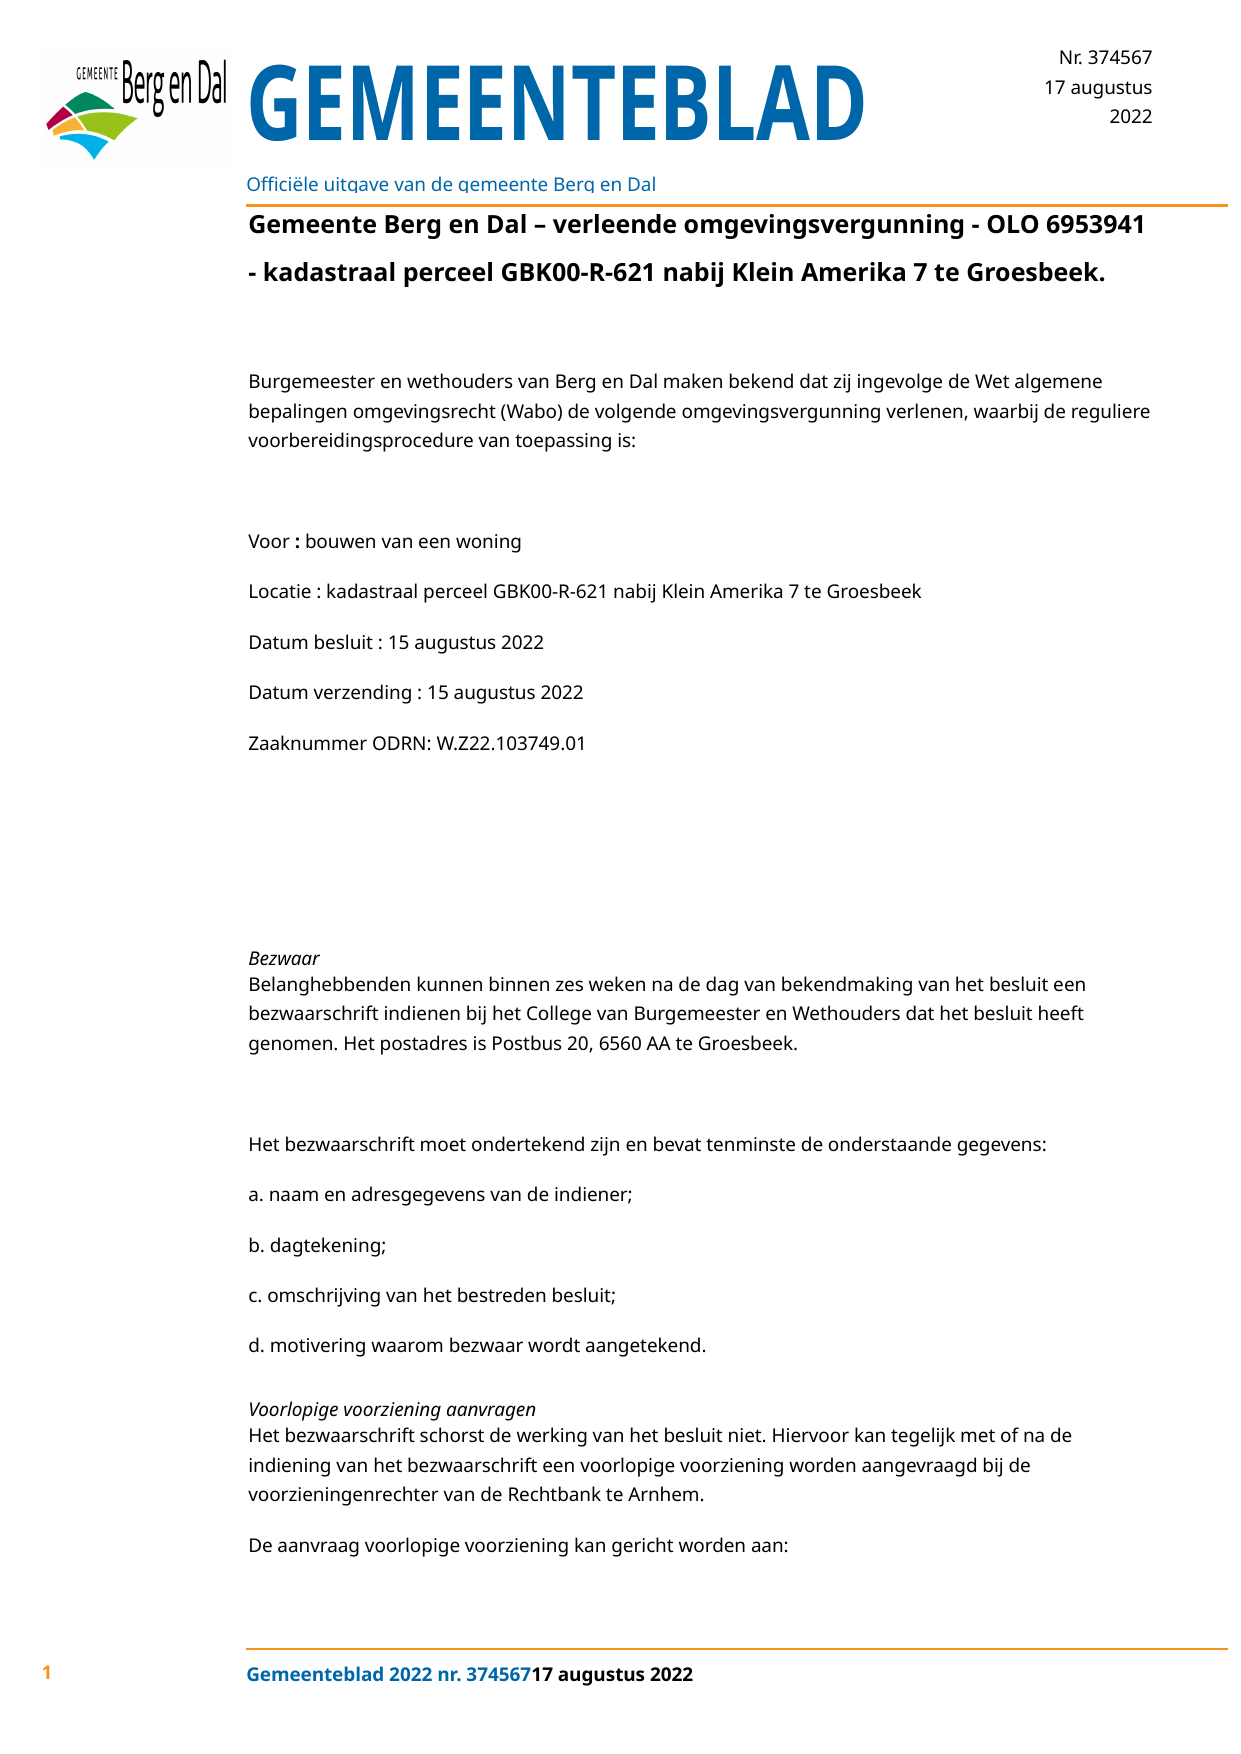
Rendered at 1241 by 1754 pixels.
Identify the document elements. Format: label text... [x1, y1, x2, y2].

text d. motivering waarom bezwaar wordt aangetekend. [248, 1333, 1152, 1358]
text Datum verzending : 15 augustus 2022 [248, 679, 1152, 705]
text Burgemeester en wethouders van Berg en Dal maken bekend dat zij ingevolge de Wet algemene bepalingen omgevingsrecht (Wabo) de volgende omgevingsvergunning verlenen, waarbij de reguliere voorbereidingsprocedure van toepassing is: [248, 368, 1152, 453]
text Locatie : kadastraal perceel GBK00-R-621 nabij Klein Amerika 7 te Groesbeek [248, 579, 1152, 604]
text Zaaknummer ODRN: W.Z22.103749.01 [248, 730, 1152, 756]
text Het bezwaarschrift schorst de werking van het besluit niet. Hiervoor kan tegelijk met of na de indiening van het bezwaarschrift een voorlopige voorziening worden aangevraagd bij de voorzieningenrechter van de Rechtbank te Arnhem. [248, 1422, 1152, 1507]
text c. omschrijving van het bestreden besluit; [248, 1282, 1152, 1308]
text Voorlopige voorziening aanvragen [248, 1397, 1152, 1422]
text Belanghebbenden kunnen binnen zes weken na de dag van bekendmaking van het besluit een bezwaarschrift indienen bij het College van Burgemeester en Wethouders dat het besluit heeft genomen. Het postadres is Postbus 20, 6560 AA te Groesbeek. [248, 971, 1152, 1056]
text Datum besluit : 15 augustus 2022 [248, 629, 1152, 655]
text De aanvraag voorlopige voorziening kan gericht worden aan: [248, 1532, 1152, 1558]
text a. naam en adresgegevens van de indiener; [248, 1181, 1152, 1207]
text Bezwaar [248, 945, 1152, 971]
text b. dagtekening; [248, 1232, 1152, 1257]
picture [41, 47, 231, 172]
text Voor : bouwen van een woning [248, 528, 1152, 554]
text Het bezwaarschrift moet ondertekend zijn en bevat tenminste de onderstaande gegevens: [248, 1131, 1152, 1157]
text Gemeente Berg en Dal – verleende omgevingsvergunning - OLO 6953941 - kadastraal perceel GBK00-R-621 nabij Klein Amerika 7 te Groesbeek. [248, 207, 1152, 288]
